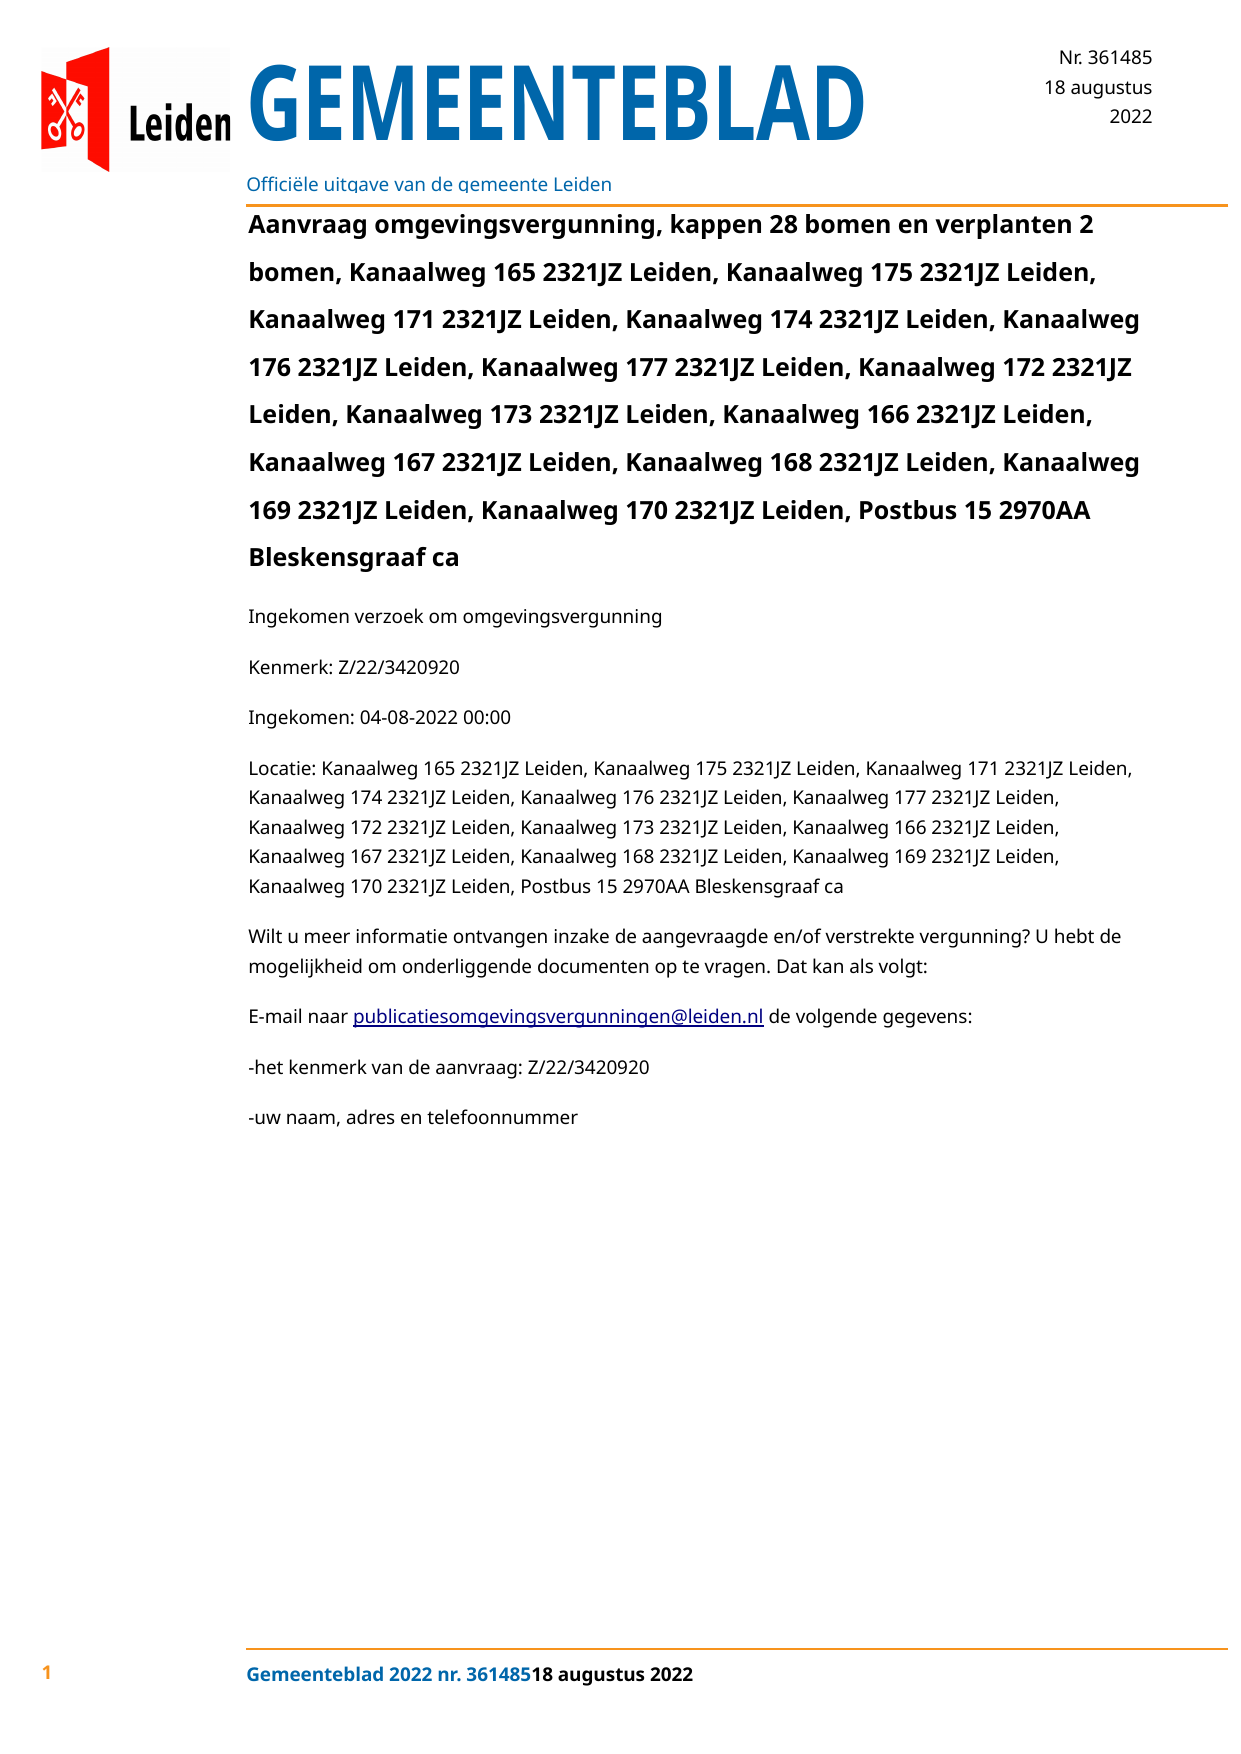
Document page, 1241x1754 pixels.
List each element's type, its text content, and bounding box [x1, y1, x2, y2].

picture [41, 47, 231, 172]
text E-mail naar publicatiesomgevingsvergunningen@leiden.nl de volgende gegevens: [248, 1003, 1152, 1029]
text Kenmerk: Z/22/3420920 [248, 654, 1152, 680]
text Ingekomen: 04-08-2022 00:00 [248, 704, 1152, 730]
text Locatie: Kanaalweg 165 2321JZ Leiden, Kanaalweg 175 2321JZ Leiden, Kanaalweg 171 2321JZ Leiden, Kanaalweg 174 2321JZ Leiden, Kanaalweg 176 2321JZ Leiden, Kanaalweg 177 2321JZ Leiden, Kanaalweg 172 2321JZ Leiden, Kanaalweg 173 2321JZ Leiden, Kanaalweg 166 2321JZ Leiden, Kanaalweg 167 2321JZ Leiden, Kanaalweg 168 2321JZ Leiden, Kanaalweg 169 2321JZ Leiden, Kanaalweg 170 2321JZ Leiden, Postbus 15 2970AA Bleskensgraaf ca [248, 755, 1152, 899]
text -het kenmerk van de aanvraag: Z/22/3420920 [248, 1054, 1152, 1080]
text Wilt u meer informatie ontvangen inzake de aangevraagde en/of verstrekte vergunning? U hebt de mogelijkheid om onderliggende documenten op te vragen. Dat kan als volgt: [248, 923, 1152, 979]
text Ingekomen verzoek om omgevingsvergunning [248, 603, 1152, 629]
text Aanvraag omgevingsvergunning, kappen 28 bomen en verplanten 2 bomen, Kanaalweg 165 2321JZ Leiden, Kanaalweg 175 2321JZ Leiden, Kanaalweg 171 2321JZ Leiden, Kanaalweg 174 2321JZ Leiden, Kanaalweg 176 2321JZ Leiden, Kanaalweg 177 2321JZ Leiden, Kanaalweg 172 2321JZ Leiden, Kanaalweg 173 2321JZ Leiden, Kanaalweg 166 2321JZ Leiden, Kanaalweg 167 2321JZ Leiden, Kanaalweg 168 2321JZ Leiden, Kanaalweg 169 2321JZ Leiden, Kanaalweg 170 2321JZ Leiden, Postbus 15 2970AA Bleskensgraaf ca [248, 207, 1152, 574]
text -uw naam, adres en telefoonnummer [248, 1104, 1152, 1130]
